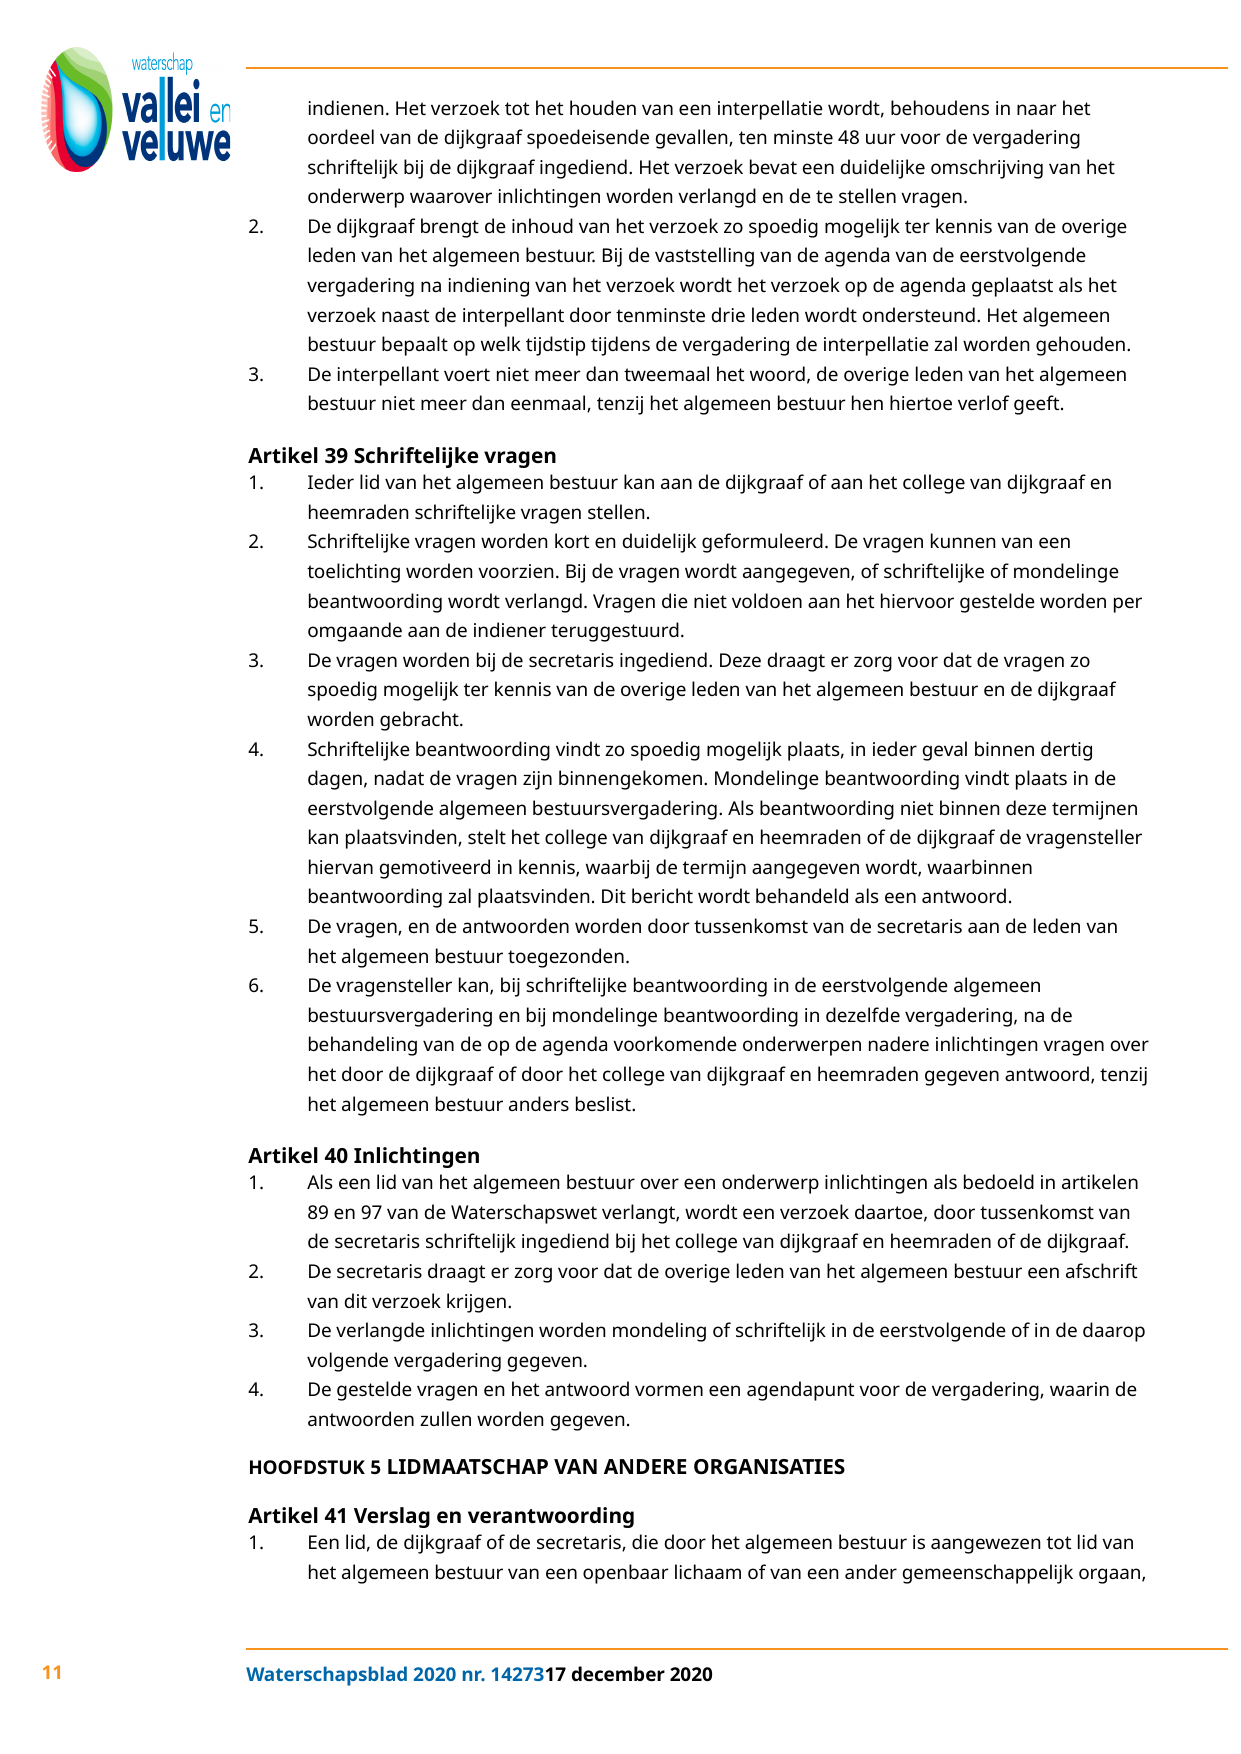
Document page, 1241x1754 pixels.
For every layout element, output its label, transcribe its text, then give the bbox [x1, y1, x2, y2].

list De verlangde inlichtingen worden mondeling of schriftelijk in de eerstvolgende of in de daarop volgende vergadering gegeven. [248, 1317, 1152, 1373]
list Een lid, de dijkgraaf of de secretaris, die door het algemeen bestuur is aangewezen tot lid van het algemeen bestuur van een openbaar lichaam of van een ander gemeenschappelijk orgaan, [248, 1529, 1152, 1585]
picture [41, 47, 231, 172]
list Schriftelijke vragen worden kort en duidelijk geformuleerd. De vragen kunnen van een toelichting worden voorzien. Bij de vragen wordt aangegeven, of schriftelijke of mondelinge beantwoording wordt verlangd. Vragen die niet voldoen aan het hiervoor gestelde worden per omgaande aan de indiener teruggestuurd. [248, 529, 1152, 643]
list De gestelde vragen en het antwoord vormen een agendapunt voor de vergadering, waarin de antwoorden zullen worden gegeven. [248, 1377, 1152, 1432]
list indienen. Het verzoek tot het houden van een interpellatie wordt, behoudens in naar het oordeel van de dijkgraaf spoedeisende gevallen, ten minste 48 uur voor de vergadering schriftelijk bij de dijkgraaf ingediend. Het verzoek bevat een duidelijke omschrijving van het onderwerp waarover inlichtingen worden verlangd en de te stellen vragen. [248, 95, 1152, 209]
text Artikel 40 Inlichtingen [248, 1141, 1152, 1169]
list Schriftelijke beantwoording vindt zo spoedig mogelijk plaats, in ieder geval binnen dertig dagen, nadat de vragen zijn binnengekomen. Mondelinge beantwoording vindt plaats in de eerstvolgende algemeen bestuursvergadering. Als beantwoording niet binnen deze termijnen kan plaatsvinden, stelt het college van dijkgraaf en heemraden of de dijkgraaf de vragensteller hiervan gemotiveerd in kennis, waarbij de termijn aangegeven wordt, waarbinnen beantwoording zal plaatsvinden. Dit bericht wordt behandeld als een antwoord. [248, 736, 1152, 909]
text Artikel 39 Schriftelijke vragen [248, 441, 1152, 469]
text Artikel 41 Verslag en verantwoording [248, 1501, 1152, 1529]
list De dijkgraaf brengt de inhoud van het verzoek zo spoedig mogelijk ter kennis van de overige leden van het algemeen bestuur. Bij de vaststelling van de agenda van de eerstvolgende vergadering na indiening van het verzoek wordt het verzoek op de agenda geplaatst als het verzoek naast de interpellant door tenminste drie leden wordt ondersteund. Het algemeen bestuur bepaalt op welk tijdstip tijdens de vergadering de interpellatie zal worden gehouden. [248, 213, 1152, 357]
list De interpellant voert niet meer dan tweemaal het woord, de overige leden van het algemeen bestuur niet meer dan eenmaal, tenzij het algemeen bestuur hen hiertoe verlof geeft. [248, 361, 1152, 416]
list De secretaris draagt er zorg voor dat de overige leden van het algemeen bestuur een afschrift van dit verzoek krijgen. [248, 1258, 1152, 1314]
text HOOFDSTUK 5 LIDMAATSCHAP VAN ANDERE ORGANISATIES [248, 1452, 1152, 1480]
list De vragen, en de antwoorden worden door tussenkomst van de secretaris aan de leden van het algemeen bestuur toegezonden. [248, 913, 1152, 968]
list Als een lid van het algemeen bestuur over een onderwerp inlichtingen als bedoeld in artikelen 89 en 97 van de Waterschapswet verlangt, wordt een verzoek daartoe, door tussenkomst van de secretaris schriftelijk ingediend bij het college van dijkgraaf en heemraden of de dijkgraaf. [248, 1169, 1152, 1254]
list De vragensteller kan, bij schriftelijke beantwoording in de eerstvolgende algemeen bestuursvergadering en bij mondelinge beantwoording in dezelfde vergadering, na de behandeling van de op de agenda voorkomende onderwerpen nadere inlichtingen vragen over het door de dijkgraaf of door het college van dijkgraaf en heemraden gegeven antwoord, tenzij het algemeen bestuur anders beslist. [248, 972, 1152, 1116]
list Ieder lid van het algemeen bestuur kan aan de dijkgraaf of aan het college van dijkgraaf en heemraden schriftelijke vragen stellen. [248, 469, 1152, 525]
list De vragen worden bij de secretaris ingediend. Deze draagt er zorg voor dat de vragen zo spoedig mogelijk ter kennis van de overige leden van het algemeen bestuur en de dijkgraaf worden gebracht. [248, 647, 1152, 732]
